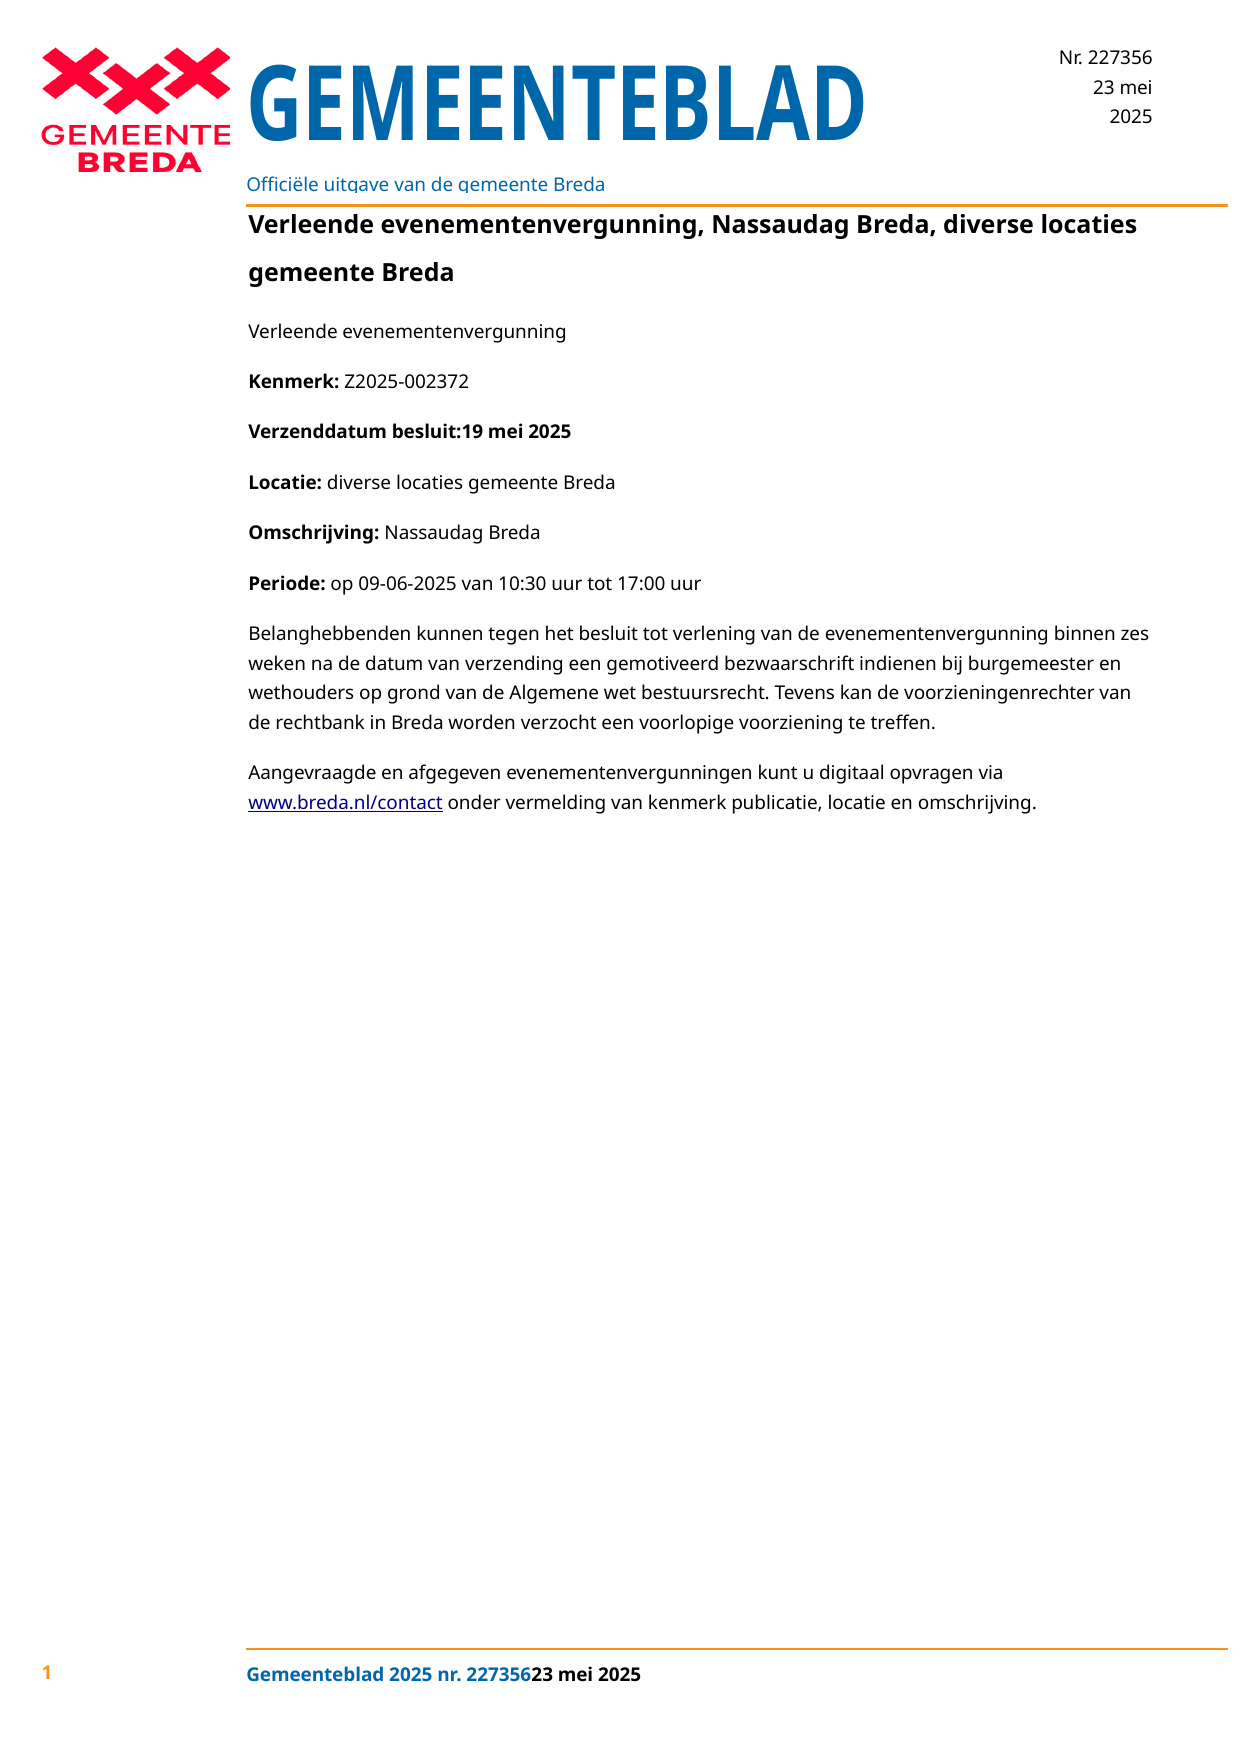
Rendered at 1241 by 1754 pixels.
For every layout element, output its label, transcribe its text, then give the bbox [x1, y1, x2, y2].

text Verleende evenementenvergunning, Nassaudag Breda, diverse locaties gemeente Breda [248, 207, 1152, 288]
text Verzenddatum besluit:19 mei 2025 [248, 419, 1152, 444]
text Aangevraagde en afgegeven evenementenvergunningen kunt u digitaal opvragen via www.breda.nl/contact onder vermelding van kenmerk publicatie, locatie en omschrijving. [248, 759, 1152, 815]
text Kenmerk: Z2025-002372 [248, 368, 1152, 394]
text Belanghebbenden kunnen tegen het besluit tot verlening van de evenementenvergunning binnen zes weken na de datum van verzending een gemotiveerd bezwaarschrift indienen bij burgemeester en wethouders op grond van de Algemene wet bestuursrecht. Tevens kan de voorzieningenrechter van de rechtbank in Breda worden verzocht een voorlopige voorziening te treffen. [248, 620, 1152, 735]
text Periode: op 09-06-2025 van 10:30 uur tot 17:00 uur [248, 570, 1152, 596]
picture [41, 47, 231, 172]
text Verleende evenementenvergunning [248, 318, 1152, 344]
text Omschrijving: Nassaudag Breda [248, 519, 1152, 545]
text Locatie: diverse locaties gemeente Breda [248, 469, 1152, 495]
